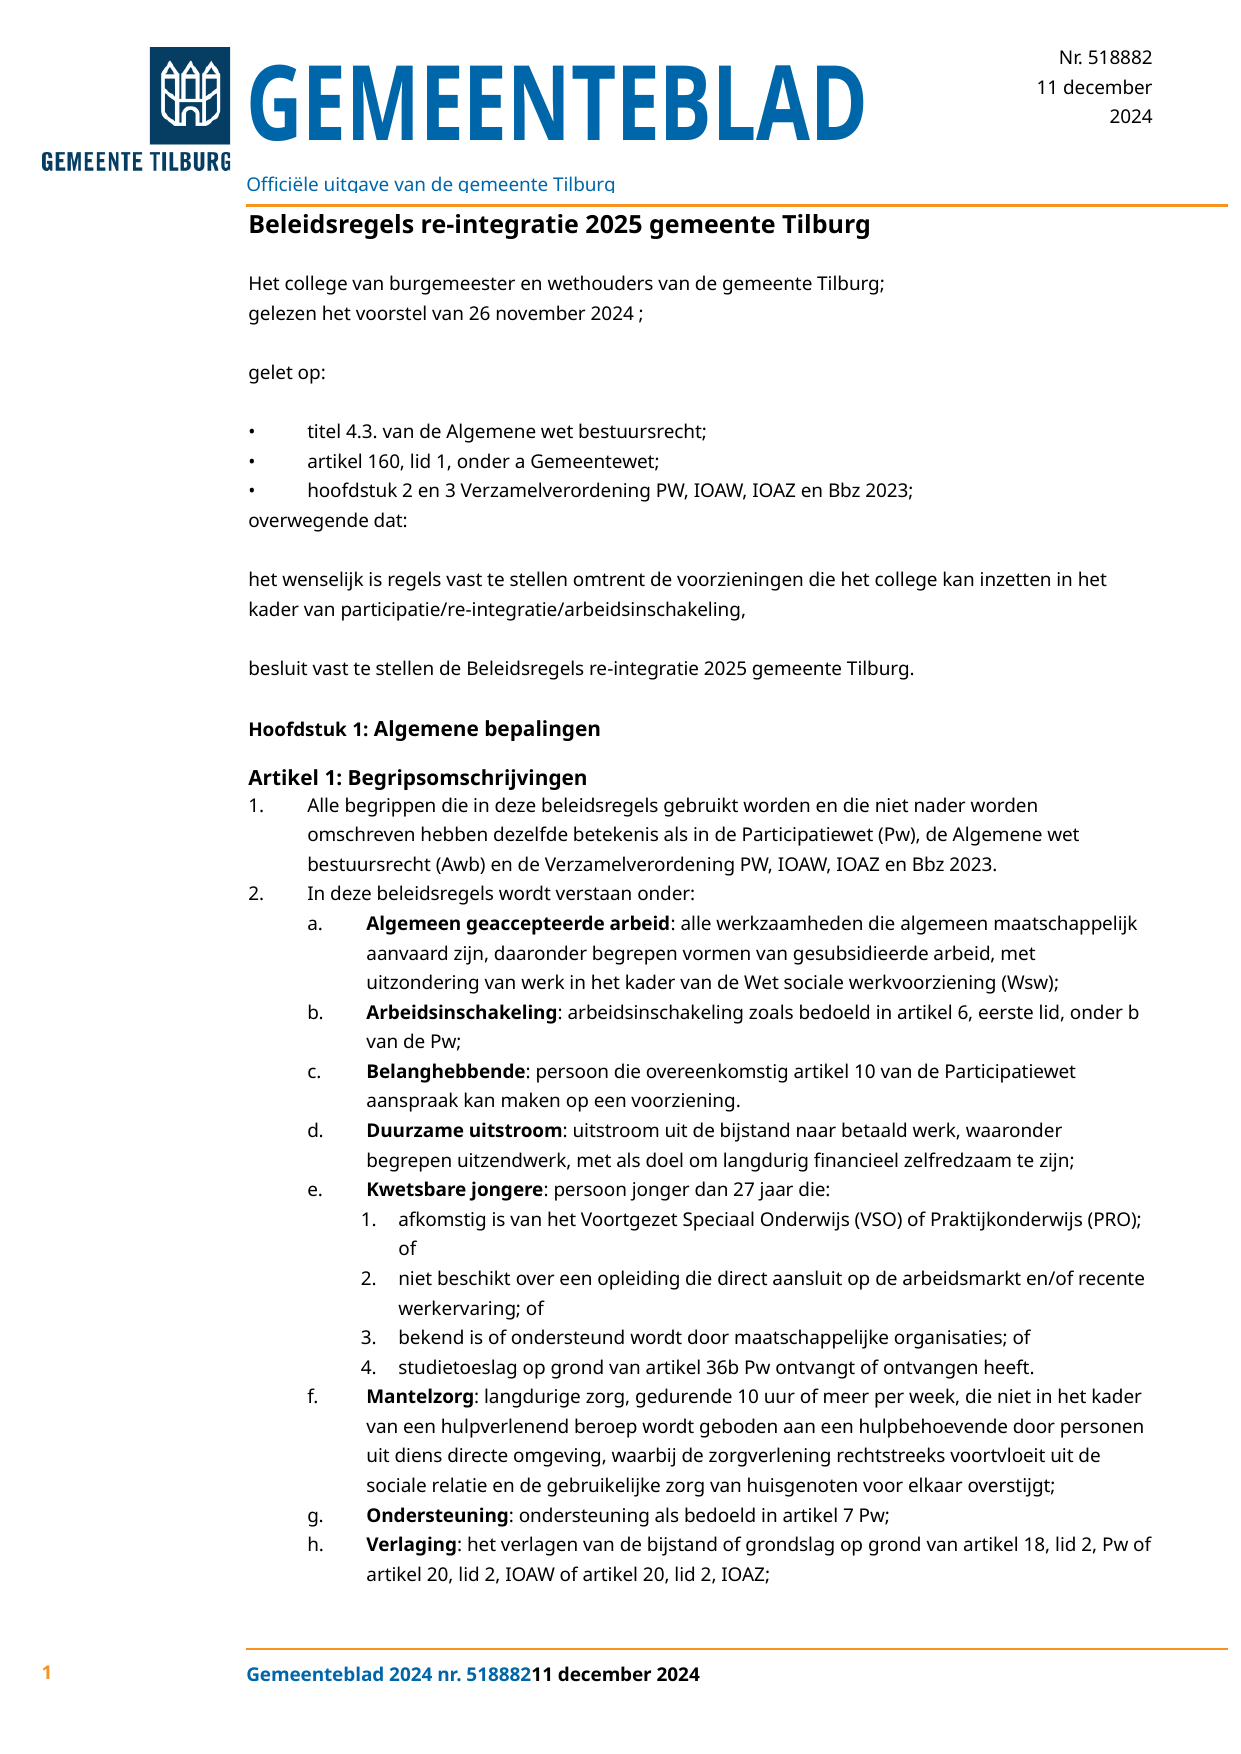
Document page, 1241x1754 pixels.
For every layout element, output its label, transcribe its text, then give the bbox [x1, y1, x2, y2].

text overwegende dat: [248, 507, 1152, 533]
list Algemeen geaccepteerde arbeid: alle werkzaamheden die algemeen maatschappelijk aanvaard zijn, daaronder begrepen vormen van gesubsidieerde arbeid, met uitzondering van werk in het kader van de Wet sociale werkvoorziening (Wsw); [307, 910, 1152, 995]
list In deze beleidsregels wordt verstaan onder: [248, 881, 1152, 906]
text Hoofdstuk 1: Algemene bepalingen [248, 714, 1152, 742]
list Belanghebbende: persoon die overeenkomstig artikel 10 van de Participatiewet aanspraak kan maken op een voorziening. [307, 1058, 1152, 1113]
list bekend is of ondersteund wordt door maatschappelijke organisaties; of [361, 1324, 1152, 1350]
list Kwetsbare jongere: persoon jonger dan 27 jaar die: [307, 1176, 1152, 1202]
list niet beschikt over een opleiding die direct aansluit op de arbeidsmarkt en/of recente werkervaring; of [361, 1265, 1152, 1320]
list Verlaging: het verlagen van de bijstand of grondslag op grond van artikel 18, lid 2, Pw of artikel 20, lid 2, IOAW of artikel 20, lid 2, IOAZ; [307, 1531, 1152, 1587]
list Alle begrippen die in deze beleidsregels gebruikt worden en die niet nader worden omschreven hebben dezelfde betekenis als in de Participatiewet (Pw), de Algemene wet bestuursrecht (Awb) en de Verzamelverordening PW, IOAW, IOAZ en Bbz 2023. [248, 792, 1152, 877]
picture [41, 47, 231, 172]
list Mantelzorg: langdurige zorg, gedurende 10 uur of meer per week, die niet in het kader van een hulpverlenend beroep wordt geboden aan een hulpbehoevende door personen uit diens directe omgeving, waarbij de zorgverlening rechtstreeks voortvloeit uit de sociale relatie en de gebruikelijke zorg van huisgenoten voor elkaar overstijgt; [307, 1383, 1152, 1498]
list artikel 160, lid 1, onder a Gemeentewet; [248, 448, 1152, 473]
list hoofdstuk 2 en 3 Verzamelverordening PW, IOAW, IOAZ en Bbz 2023; [248, 477, 1152, 503]
list Duurzame uitstroom: uitstroom uit de bijstand naar betaald werk, waaronder begrepen uitzendwerk, met als doel om langdurig financieel zelfredzaam te zijn; [307, 1117, 1152, 1172]
text gelet op: [248, 359, 1152, 385]
text gelezen het voorstel van 26 november 2024 ; [248, 300, 1152, 326]
list Ondersteuning: ondersteuning als bedoeld in artikel 7 Pw; [307, 1502, 1152, 1527]
list studietoeslag op grond van artikel 36b Pw ontvangt of ontvangen heeft. [361, 1354, 1152, 1379]
text Artikel 1: Begripsomschrijvingen [248, 763, 1152, 792]
text Het college van burgemeester en wethouders van de gemeente Tilburg; [248, 270, 1152, 296]
list titel 4.3. van de Algemene wet bestuursrecht; [248, 418, 1152, 444]
text Beleidsregels re-integratie 2025 gemeente Tilburg [248, 207, 1152, 241]
list afkomstig is van het Voortgezet Speciaal Onderwijs (VSO) of Praktijkonderwijs (PRO); of [361, 1206, 1152, 1261]
text besluit vast te stellen de Beleidsregels re-integratie 2025 gemeente Tilburg. [248, 655, 1152, 681]
text het wenselijk is regels vast te stellen omtrent de voorzieningen die het college kan inzetten in het kader van participatie/re-integratie/arbeidsinschakeling, [248, 566, 1152, 621]
list Arbeidsinschakeling: arbeidsinschakeling zoals bedoeld in artikel 6, eerste lid, onder b van de Pw; [307, 999, 1152, 1054]
